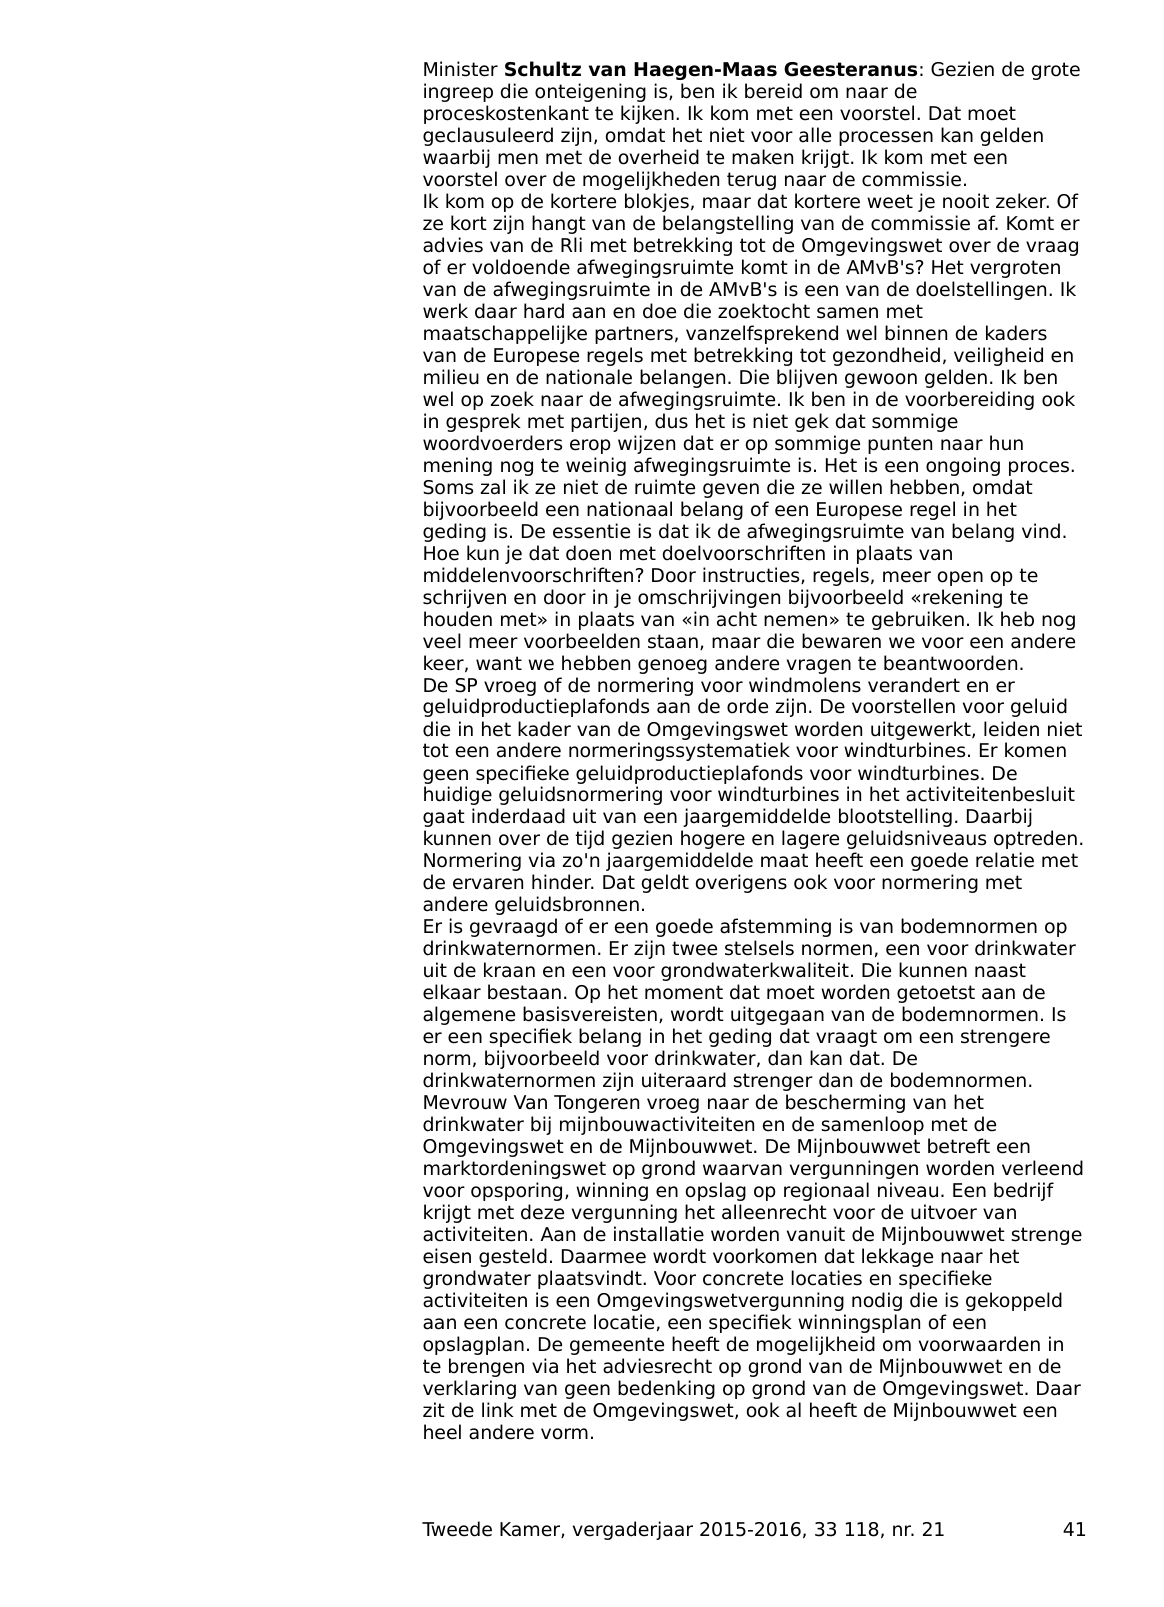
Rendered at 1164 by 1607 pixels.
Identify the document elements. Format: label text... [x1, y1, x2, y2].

text Mevrouw Van Tongeren vroeg naar de bescherming van het drinkwater bij mijnbouwactiviteiten en de samenloop met de Omgevingswet en de Mijnbouwwet. De Mijnbouwwet betreft een marktordeningswet op grond waarvan vergunningen worden verleend voor opsporing, winning en opslag op regionaal niveau. Een bedrijf krijgt met deze vergunning het alleenrecht voor de uitvoer van activiteiten. Aan de installatie worden vanuit de Mijnbouwwet strenge eisen gesteld. Daarmee wordt voorkomen dat lekkage naar het grondwater plaatsvindt. Voor concrete locaties en specifieke activiteiten is een Omgevingswetvergunning nodig die is gekoppeld aan een concrete locatie, een specifiek winningsplan of een opslagplan. De gemeente heeft de mogelijkheid om voorwaarden in te brengen via het adviesrecht op grond van de Mijnbouwwet en de verklaring van geen bedenking op grond van de Omgevingswet. Daar zit de link met de Omgevingswet, ook al heeft de Mijnbouwwet een heel andere vorm. [422, 1092, 1087, 1444]
text De SP vroeg of de normering voor windmolens verandert en er geluidproductieplafonds aan de orde zijn. De voorstellen voor geluid die in het kader van de Omgevingswet worden uitgewerkt, leiden niet tot een andere normeringssystematiek voor windturbines. Er komen geen specifieke geluidproductieplafonds voor windturbines. De huidige geluidsnormering voor windturbines in het activiteitenbesluit gaat inderdaad uit van een jaargemiddelde blootstelling. Daarbij kunnen over de tijd gezien hogere en lagere geluidsniveaus optreden. Normering via zo'n jaargemiddelde maat heeft een goede relatie met de ervaren hinder. Dat geldt overigens ook voor normering met andere geluidsbronnen. [422, 674, 1087, 916]
text Ik kom op de kortere blokjes, maar dat kortere weet je nooit zeker. Of ze kort zijn hangt van de belangstelling van de commissie af. Komt er advies van de Rli met betrekking tot de Omgevingswet over de vraag of er voldoende afwegingsruimte komt in de AMvB's? Het vergroten van de afwegingsruimte in de AMvB's is een van de doelstellingen. Ik werk daar hard aan en doe die zoektocht samen met maatschappelijke partners, vanzelfsprekend wel binnen de kaders van de Europese regels met betrekking tot gezondheid, veiligheid en milieu en de nationale belangen. Die blijven gewoon gelden. Ik ben wel op zoek naar de afwegingsruimte. Ik ben in de voorbereiding ook in gesprek met partijen, dus het is niet gek dat sommige woordvoerders erop wijzen dat er op sommige punten naar hun mening nog te weinig afwegingsruimte is. Het is een ongoing proces. Soms zal ik ze niet de ruimte geven die ze willen hebben, omdat bijvoorbeeld een nationaal belang of een Europese regel in het geding is. De essentie is dat ik de afwegingsruimte van belang vind. [422, 191, 1087, 543]
text Er is gevraagd of er een goede afstemming is van bodemnormen op drinkwaternormen. Er zijn twee stelsels normen, een voor drinkwater uit de kraan en een voor grondwaterkwaliteit. Die kunnen naast elkaar bestaan. Op het moment dat moet worden getoetst aan de algemene basisvereisten, wordt uitgegaan van de bodemnormen. Is er een specifiek belang in het geding dat vraagt om een strengere norm, bijvoorbeeld voor drinkwater, dan kan dat. De drinkwaternormen zijn uiteraard strenger dan de bodemnormen. [422, 916, 1087, 1092]
text Hoe kun je dat doen met doelvoorschriften in plaats van middelenvoorschriften? Door instructies, regels, meer open op te schrijven en door in je omschrijvingen bijvoorbeeld «rekening te houden met» in plaats van «in acht nemen» te gebruiken. Ik heb nog veel meer voorbeelden staan, maar die bewaren we voor een andere keer, want we hebben genoeg andere vragen te beantwoorden. [422, 543, 1087, 674]
text Minister Schultz van Haegen-Maas Geesteranus: Gezien de grote ingreep die onteigening is, ben ik bereid om naar de proceskostenkant te kijken. Ik kom met een voorstel. Dat moet geclausuleerd zijn, omdat het niet voor alle processen kan gelden waarbij men met de overheid te maken krijgt. Ik kom met een voorstel over de mogelijkheden terug naar de commissie. [422, 59, 1087, 191]
